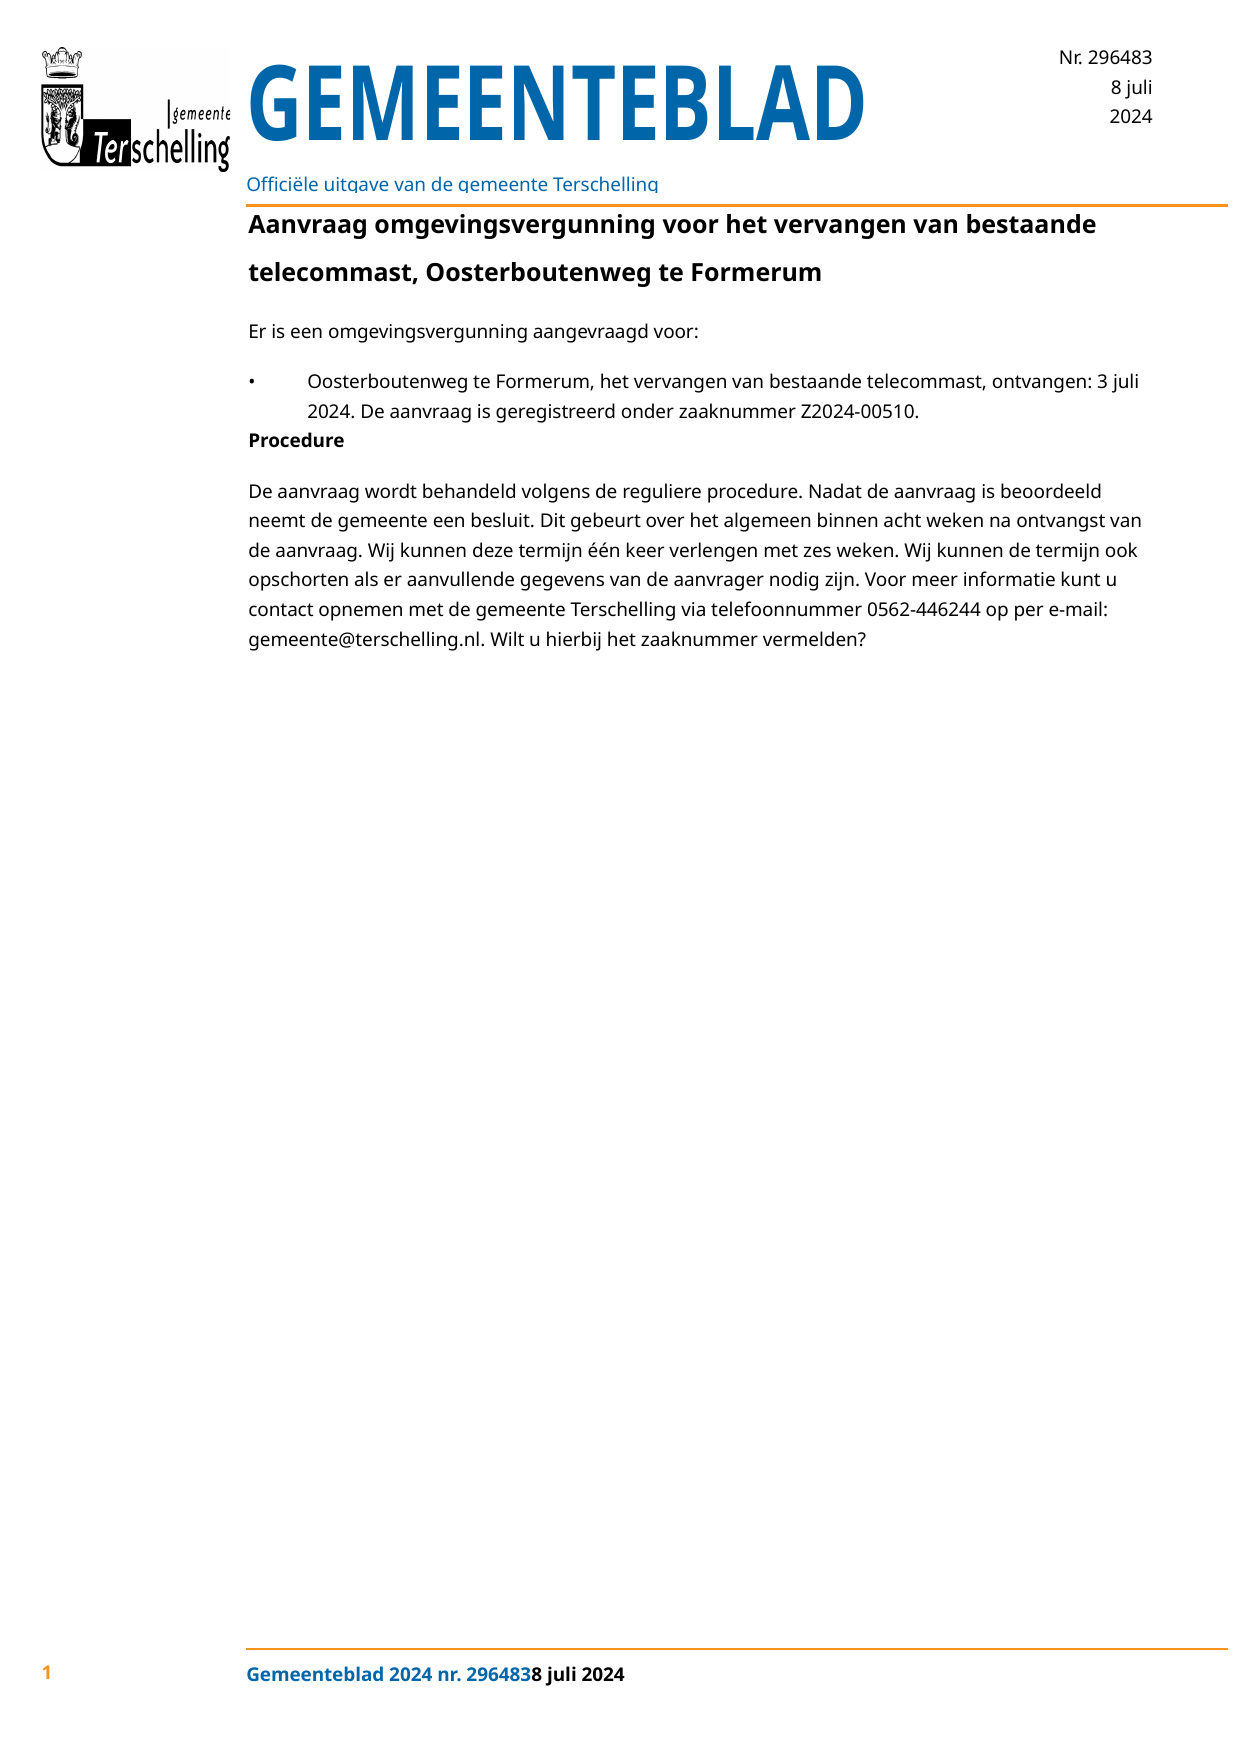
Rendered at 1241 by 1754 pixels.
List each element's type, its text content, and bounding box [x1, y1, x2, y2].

text De aanvraag wordt behandeld volgens de reguliere procedure. Nadat de aanvraag is beoordeeld neemt de gemeente een besluit. Dit gebeurt over het algemeen binnen acht weken na ontvangst van de aanvraag. Wij kunnen deze termijn één keer verlengen met zes weken. Wij kunnen de termijn ook opschorten als er aanvullende gegevens van de aanvrager nodig zijn. Voor meer informatie kunt u contact opnemen met de gemeente Terschelling via telefoonnummer 0562-446244 op per e-mail: gemeente@terschelling.nl. Wilt u hierbij het zaaknummer vermelden? [248, 478, 1152, 652]
text Er is een omgevingsvergunning aangevraagd voor: [248, 318, 1152, 344]
text Aanvraag omgevingsvergunning voor het vervangen van bestaande telecommast, Oosterboutenweg te Formerum [248, 207, 1152, 288]
list Oosterboutenweg te Formerum, het vervangen van bestaande telecommast, ontvangen: 3 juli 2024. De aanvraag is geregistreerd onder zaaknummer Z2024-00510. [248, 368, 1152, 424]
picture [41, 47, 231, 172]
text Procedure [248, 427, 1152, 453]
